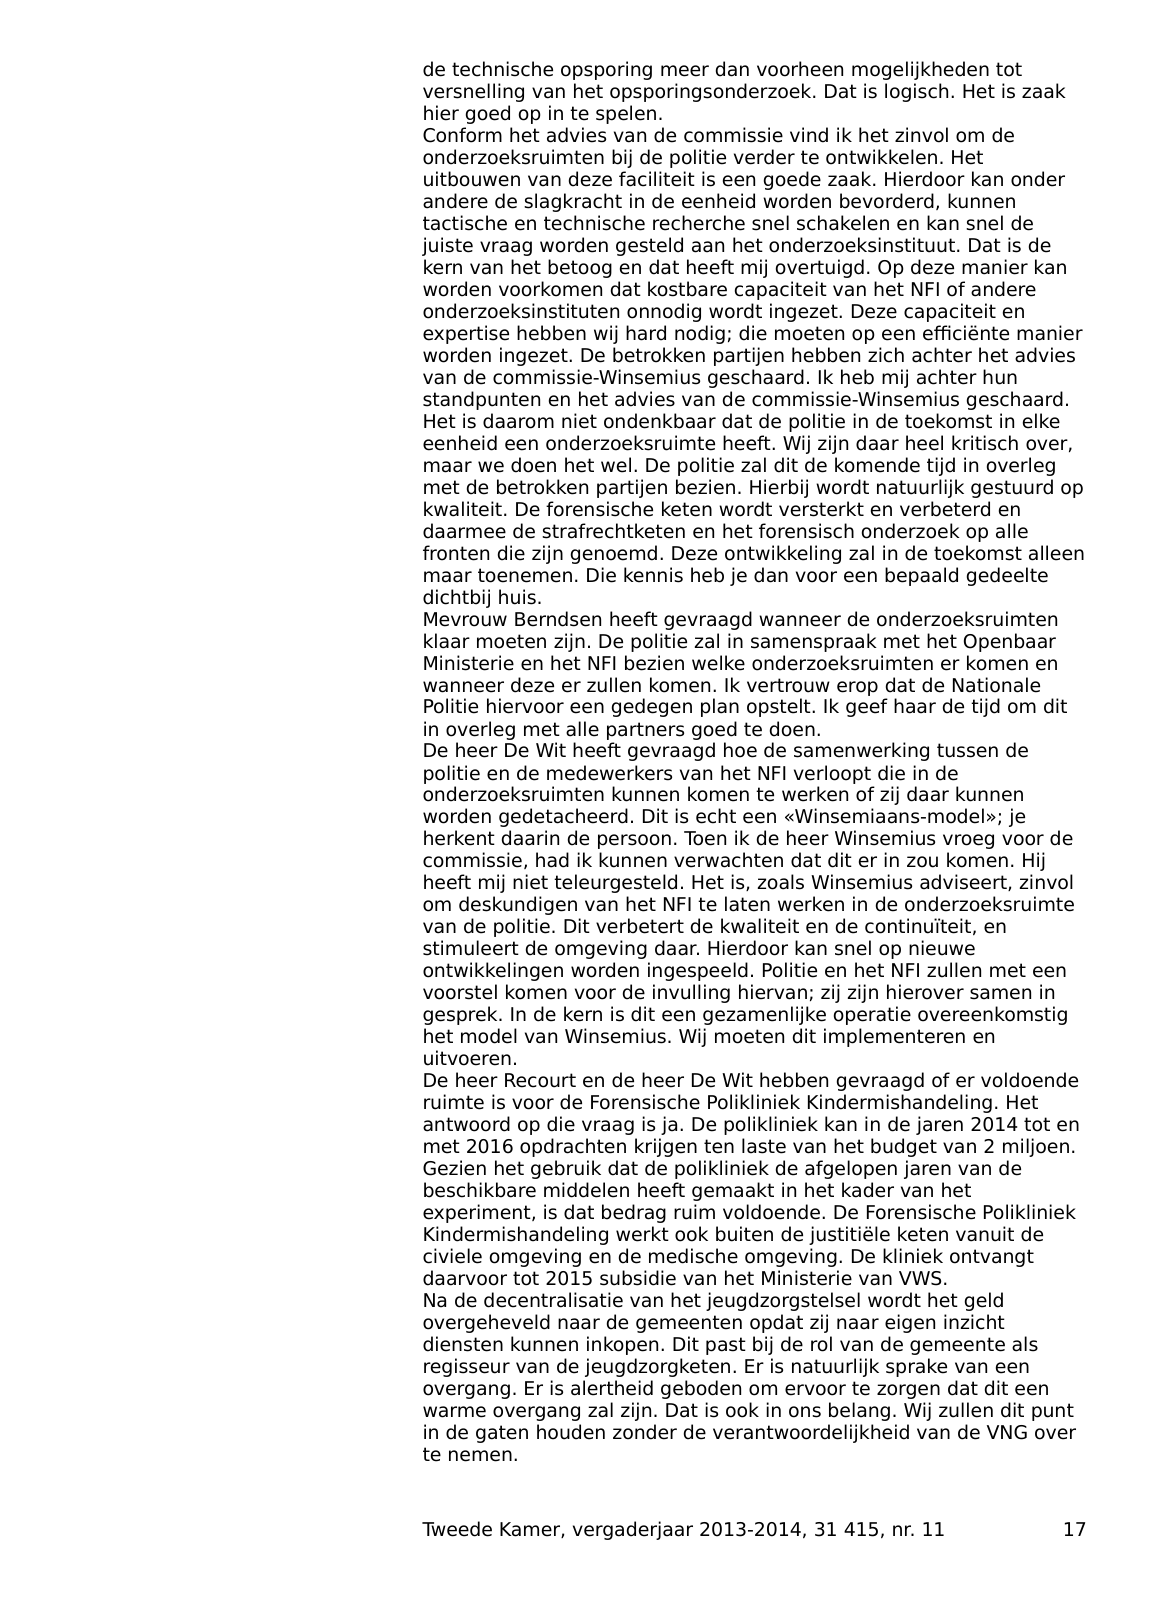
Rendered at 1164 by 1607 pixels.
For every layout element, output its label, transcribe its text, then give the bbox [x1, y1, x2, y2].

text De heer De Wit heeft gevraagd hoe de samenwerking tussen de politie en de medewerkers van het NFI verloopt die in de onderzoeksruimten kunnen komen te werken of zij daar kunnen worden gedetacheerd. Dit is echt een «Winsemiaans-model»; je herkent daarin de persoon. Toen ik de heer Winsemius vroeg voor de commissie, had ik kunnen verwachten dat dit er in zou komen. Hij heeft mij niet teleurgesteld. Het is, zoals Winsemius adviseert, zinvol om deskundigen van het NFI te laten werken in de onderzoeksruimte van de politie. Dit verbetert de kwaliteit en de continuïteit, en stimuleert de omgeving daar. Hierdoor kan snel op nieuwe ontwikkelingen worden ingespeeld. Politie en het NFI zullen met een voorstel komen voor de invulling hiervan; zij zijn hierover samen in gesprek. In de kern is dit een gezamenlijke operatie overeenkomstig het model van Winsemius. Wij moeten dit implementeren en uitvoeren. [422, 740, 1087, 1070]
text De heer Recourt en de heer De Wit hebben gevraagd of er voldoende ruimte is voor de Forensische Polikliniek Kindermishandeling. Het antwoord op die vraag is ja. De polikliniek kan in de jaren 2014 tot en met 2016 opdrachten krijgen ten laste van het budget van 2 miljoen. Gezien het gebruik dat de polikliniek de afgelopen jaren van de beschikbare middelen heeft gemaakt in het kader van het experiment, is dat bedrag ruim voldoende. De Forensische Polikliniek Kindermishandeling werkt ook buiten de justitiële keten vanuit de civiele omgeving en de medische omgeving. De kliniek ontvangt daarvoor tot 2015 subsidie van het Ministerie van VWS. [422, 1070, 1087, 1290]
text de technische opsporing meer dan voorheen mogelijkheden tot versnelling van het opsporingsonderzoek. Dat is logisch. Het is zaak hier goed op in te spelen. [422, 59, 1087, 125]
text Mevrouw Berndsen heeft gevraagd wanneer de onderzoeksruimten klaar moeten zijn. De politie zal in samenspraak met het Openbaar Ministerie en het NFI bezien welke onderzoeksruimten er komen en wanneer deze er zullen komen. Ik vertrouw erop dat de Nationale Politie hiervoor een gedegen plan opstelt. Ik geef haar de tijd om dit in overleg met alle partners goed te doen. [422, 608, 1087, 740]
text Na de decentralisatie van het jeugdzorgstelsel wordt het geld overgeheveld naar de gemeenten opdat zij naar eigen inzicht diensten kunnen inkopen. Dit past bij de rol van de gemeente als regisseur van de jeugdzorgketen. Er is natuurlijk sprake van een overgang. Er is alertheid geboden om ervoor te zorgen dat dit een warme overgang zal zijn. Dat is ook in ons belang. Wij zullen dit punt in de gaten houden zonder de verantwoordelijkheid van de VNG over te nemen. [422, 1290, 1087, 1466]
text Conform het advies van de commissie vind ik het zinvol om de onderzoeksruimten bij de politie verder te ontwikkelen. Het uitbouwen van deze faciliteit is een goede zaak. Hierdoor kan onder andere de slagkracht in de eenheid worden bevorderd, kunnen tactische en technische recherche snel schakelen en kan snel de juiste vraag worden gesteld aan het onderzoeksinstituut. Dat is de kern van het betoog en dat heeft mij overtuigd. Op deze manier kan worden voorkomen dat kostbare capaciteit van het NFI of andere onderzoeksinstituten onnodig wordt ingezet. Deze capaciteit en expertise hebben wij hard nodig; die moeten op een efficiënte manier worden ingezet. De betrokken partijen hebben zich achter het advies van de commissie-Winsemius geschaard. Ik heb mij achter hun standpunten en het advies van de commissie-Winsemius geschaard. [422, 125, 1087, 411]
text Het is daarom niet ondenkbaar dat de politie in de toekomst in elke eenheid een onderzoeksruimte heeft. Wij zijn daar heel kritisch over, maar we doen het wel. De politie zal dit de komende tijd in overleg met de betrokken partijen bezien. Hierbij wordt natuurlijk gestuurd op kwaliteit. De forensische keten wordt versterkt en verbeterd en daarmee de strafrechtketen en het forensisch onderzoek op alle fronten die zijn genoemd. Deze ontwikkeling zal in de toekomst alleen maar toenemen. Die kennis heb je dan voor een bepaald gedeelte dichtbij huis. [422, 411, 1087, 608]
